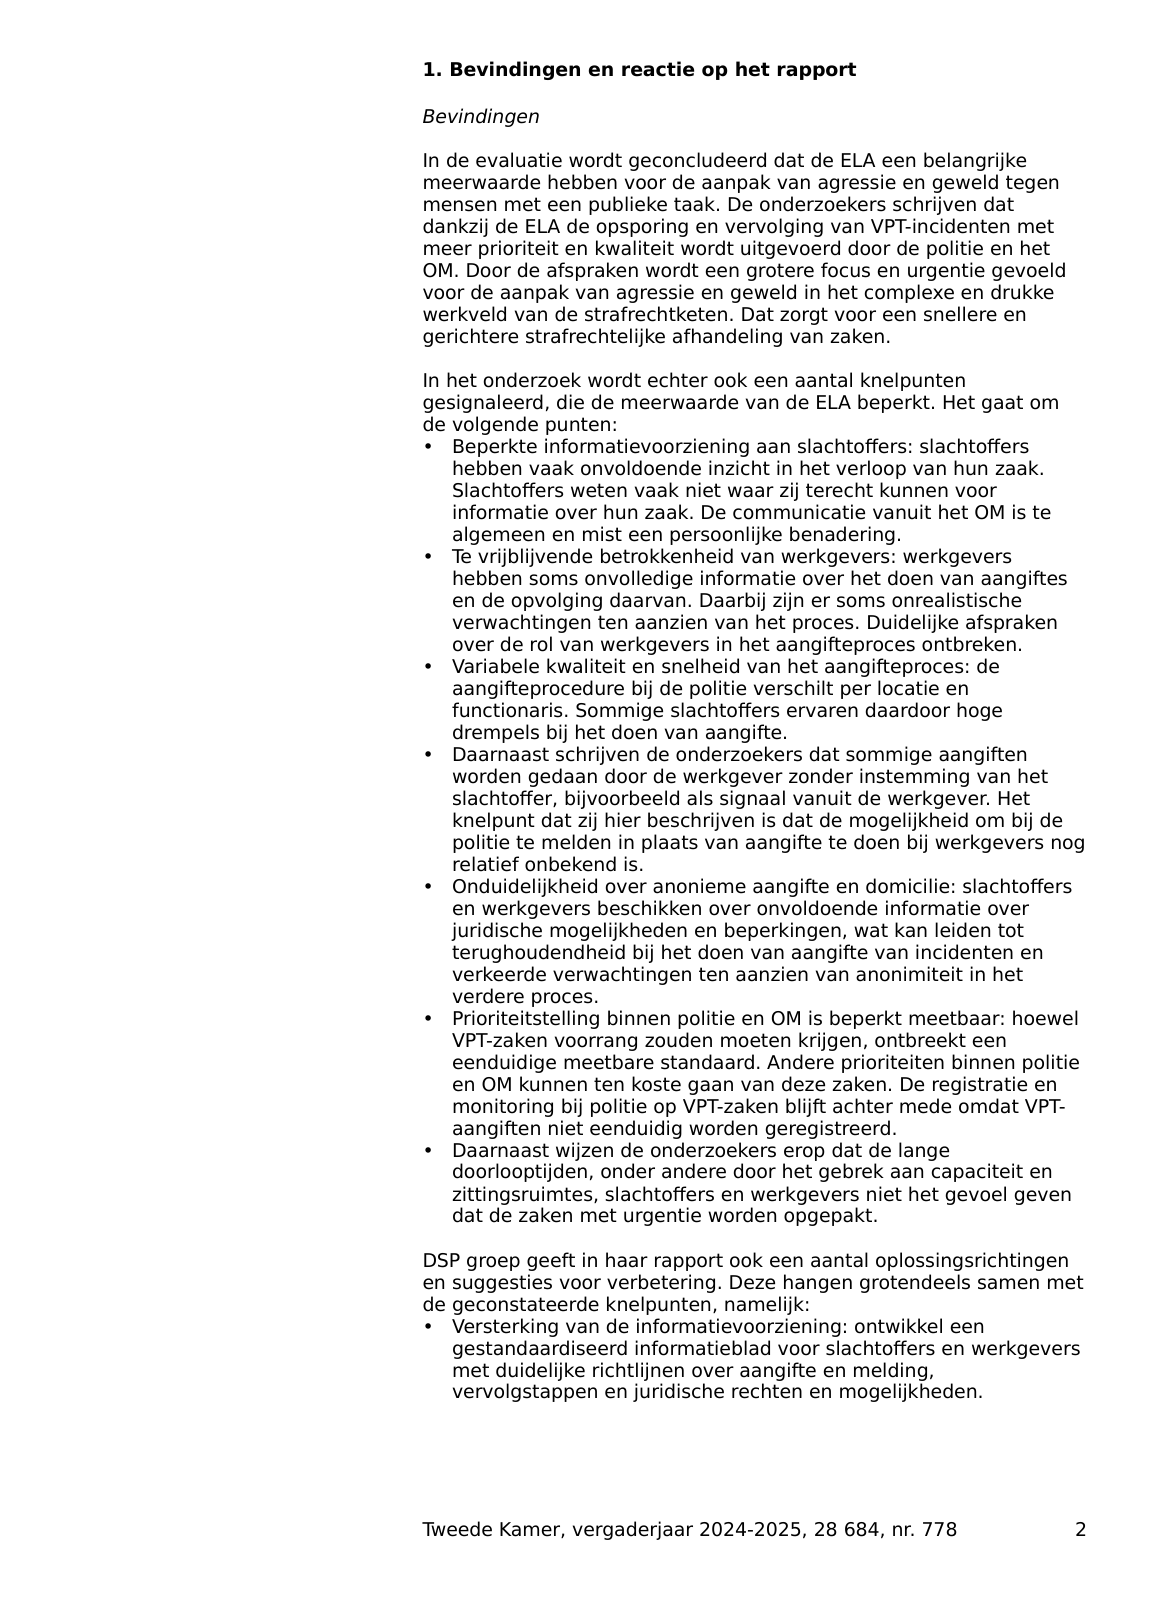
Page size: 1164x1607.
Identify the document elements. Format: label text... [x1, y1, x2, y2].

subtitle Bevindingen [422, 106, 1087, 128]
text • Daarnaast wijzen de onderzoekers erop dat de lange doorlooptijden, onder andere door het gebrek aan capaciteit en zittingsruimtes, slachtoffers en werkgevers niet het gevoel geven dat de zaken met urgentie worden opgepakt. [422, 1139, 1087, 1227]
text • Prioriteitstelling binnen politie en OM is beperkt meetbaar: hoewel VPT-zaken voorrang zouden moeten krijgen, ontbreekt een eenduidige meetbare standaard. Andere prioriteiten binnen politie en OM kunnen ten koste gaan van deze zaken. De registratie en monitoring bij politie op VPT-zaken blijft achter mede omdat VPT-aangiften niet eenduidig worden geregistreerd. [422, 1008, 1087, 1139]
text • Versterking van de informatievoorziening: ontwikkel een gestandaardiseerd informatieblad voor slachtoffers en werkgevers met duidelijke richtlijnen over aangifte en melding, vervolgstappen en juridische rechten en mogelijkheden. [422, 1316, 1087, 1403]
text • Variabele kwaliteit en snelheid van het aangifteproces: de aangifteprocedure bij de politie verschilt per locatie en functionaris. Sommige slachtoffers ervaren daardoor hoge drempels bij het doen van aangifte. [422, 656, 1087, 744]
subtitle 1. Bevindingen en reactie op het rapport [422, 59, 1087, 81]
text DSP groep geeft in haar rapport ook een aantal oplossingsrichtingen en suggesties voor verbetering. Deze hangen grotendeels samen met de geconstateerde knelpunten, namelijk: [422, 1249, 1087, 1316]
text • Daarnaast schrijven de onderzoekers dat sommige aangiften worden gedaan door de werkgever zonder instemming van het slachtoffer, bijvoorbeeld als signaal vanuit de werkgever. Het knelpunt dat zij hier beschrijven is dat de mogelijkheid om bij de politie te melden in plaats van aangifte te doen bij werkgevers nog relatief onbekend is. [422, 744, 1087, 876]
text • Onduidelijkheid over anonieme aangifte en domicilie: slachtoffers en werkgevers beschikken over onvoldoende informatie over juridische mogelijkheden en beperkingen, wat kan leiden tot terughoudendheid bij het doen van aangifte van incidenten en verkeerde verwachtingen ten aanzien van anonimiteit in het verdere proces. [422, 876, 1087, 1008]
text In de evaluatie wordt geconcludeerd dat de ELA een belangrijke meerwaarde hebben voor de aanpak van agressie en geweld tegen mensen met een publieke taak. De onderzoekers schrijven dat dankzij de ELA de opsporing en vervolging van VPT-incidenten met meer prioriteit en kwaliteit wordt uitgevoerd door de politie en het OM. Door de afspraken wordt een grotere focus en urgentie gevoeld voor de aanpak van agressie en geweld in het complexe en drukke werkveld van de strafrechtketen. Dat zorgt voor een snellere en gerichtere strafrechtelijke afhandeling van zaken. [422, 150, 1087, 348]
text In het onderzoek wordt echter ook een aantal knelpunten gesignaleerd, die de meerwaarde van de ELA beperkt. Het gaat om de volgende punten: [422, 370, 1087, 436]
text • Beperkte informatievoorziening aan slachtoffers: slachtoffers hebben vaak onvoldoende inzicht in het verloop van hun zaak. Slachtoffers weten vaak niet waar zij terecht kunnen voor informatie over hun zaak. De communicatie vanuit het OM is te algemeen en mist een persoonlijke benadering. [422, 436, 1087, 546]
text • Te vrijblijvende betrokkenheid van werkgevers: werkgevers hebben soms onvolledige informatie over het doen van aangiftes en de opvolging daarvan. Daarbij zijn er soms onrealistische verwachtingen ten aanzien van het proces. Duidelijke afspraken over de rol van werkgevers in het aangifteproces ontbreken. [422, 546, 1087, 656]
